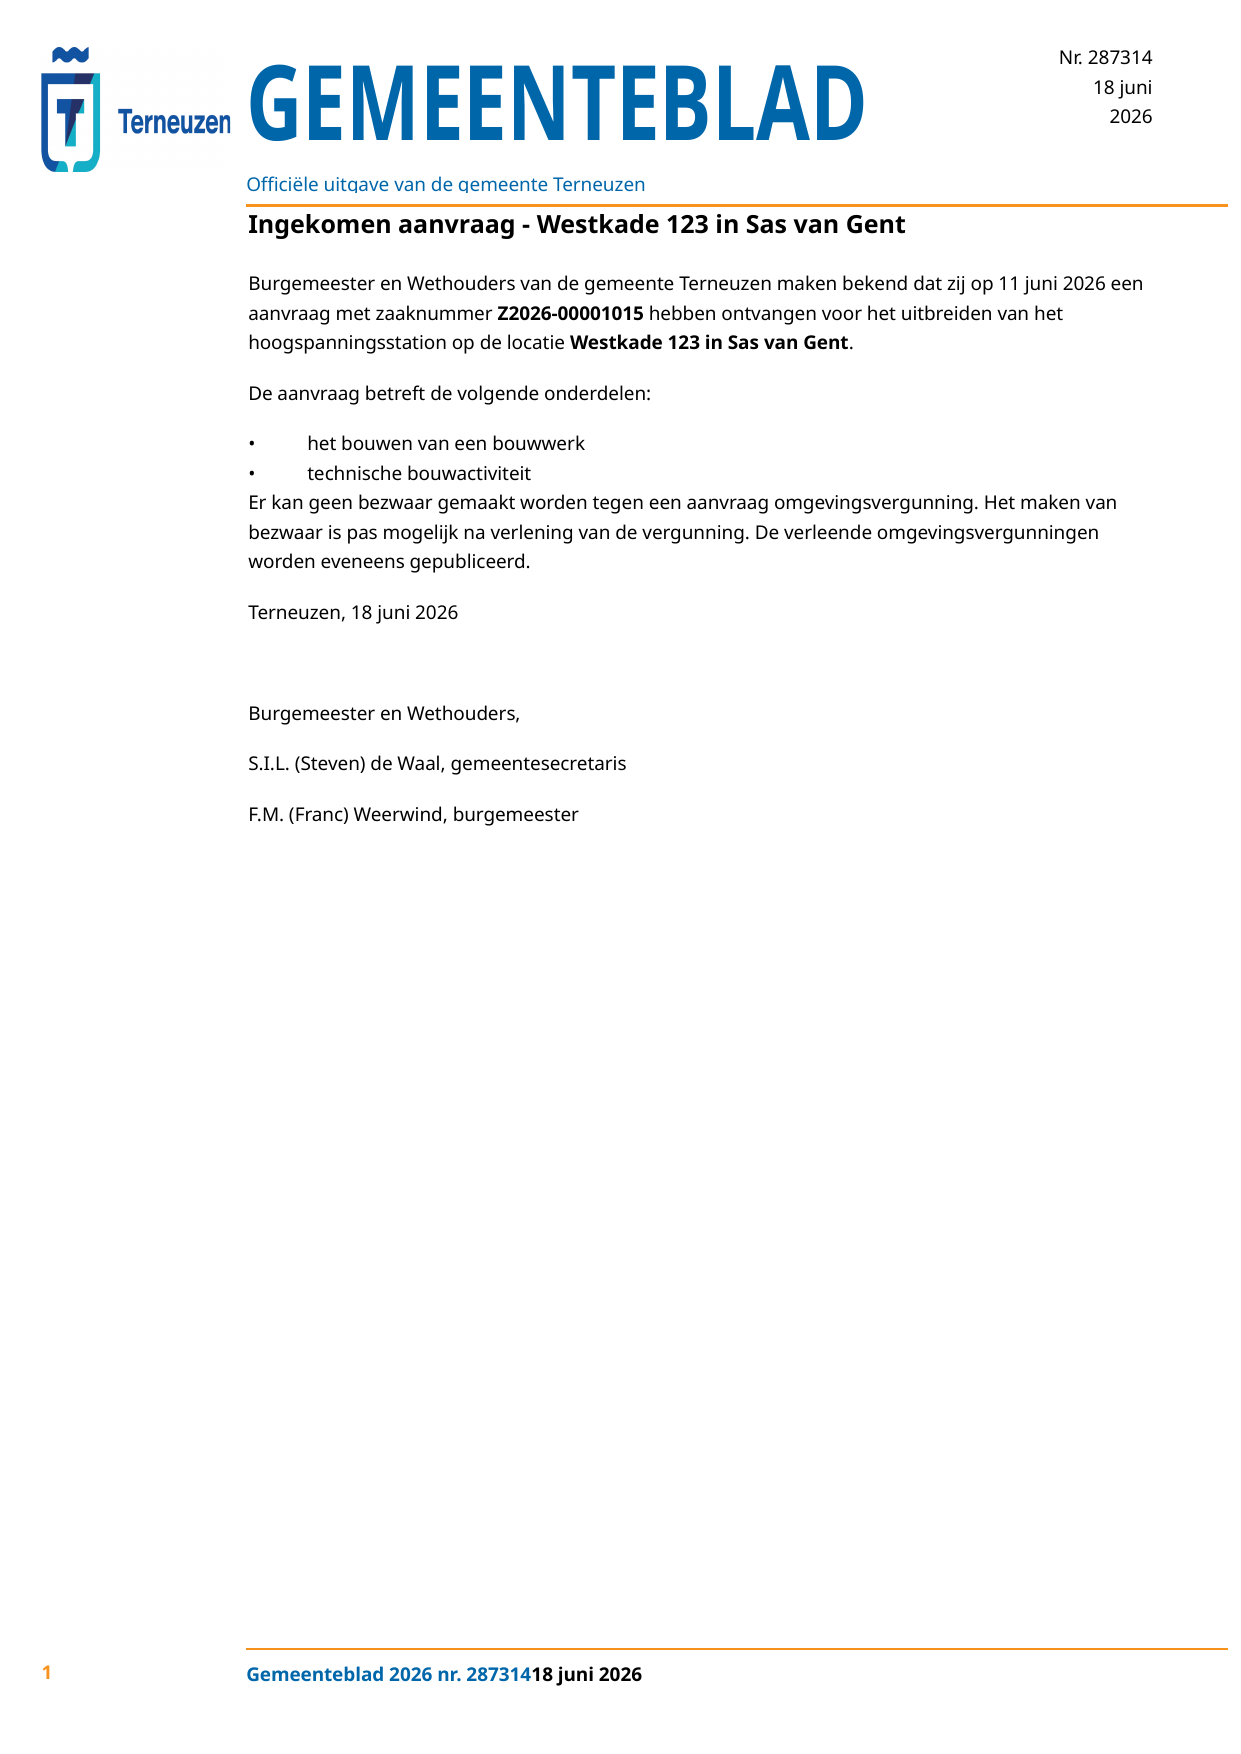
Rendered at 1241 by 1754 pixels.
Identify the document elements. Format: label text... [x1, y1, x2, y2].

text S.I.L. (Steven) de Waal, gemeentesecretaris [248, 750, 1152, 776]
picture [41, 47, 231, 172]
text Burgemeester en Wethouders van de gemeente Terneuzen maken bekend dat zij op 11 juni 2026 een aanvraag met zaaknummer Z2026-00001015 hebben ontvangen voor het uitbreiden van het hoogspanningsstation op de locatie Westkade 123 in Sas van Gent. [248, 270, 1152, 355]
text Terneuzen, 18 juni 2026 [248, 599, 1152, 625]
text De aanvraag betreft de volgende onderdelen: [248, 380, 1152, 406]
text F.M. (Franc) Weerwind, burgemeester [248, 801, 1152, 826]
list technische bouwactiviteit [248, 460, 1152, 486]
list het bouwen van een bouwwerk [248, 430, 1152, 456]
text Er kan geen bezwaar gemaakt worden tegen een aanvraag omgevingsvergunning. Het maken van bezwaar is pas mogelijk na verlening van de vergunning. De verleende omgevingsvergunningen worden eveneens gepubliceerd. [248, 489, 1152, 574]
text Ingekomen aanvraag - Westkade 123 in Sas van Gent [248, 207, 1152, 241]
text Burgemeester en Wethouders, [248, 700, 1152, 726]
